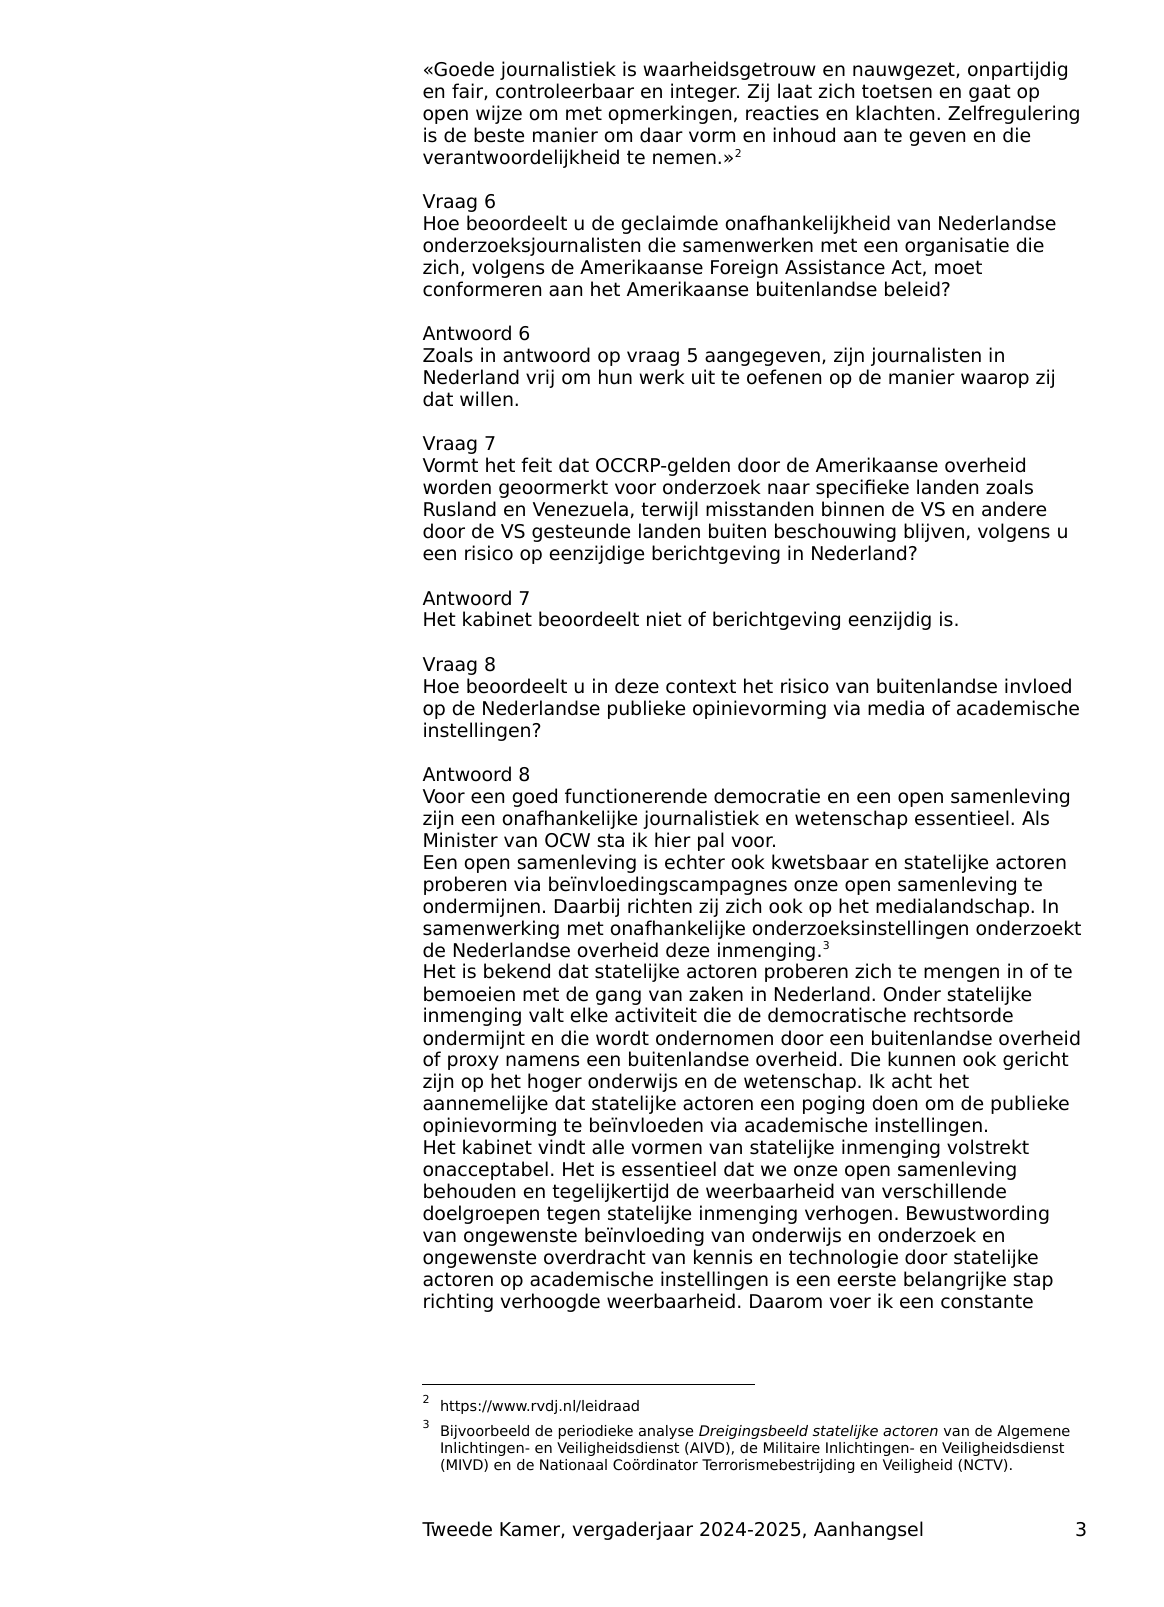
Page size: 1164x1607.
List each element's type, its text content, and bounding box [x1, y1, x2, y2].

text Vormt het feit dat OCCRP-gelden door de Amerikaanse overheid worden geoormerkt voor onderzoek naar specifieke landen zoals Rusland en Venezuela, terwijl misstanden binnen de VS en andere door de VS gesteunde landen buiten beschouwing blijven, volgens u een risico op eenzijdige berichtgeving in Nederland? [422, 455, 1087, 565]
text Vraag 7 [422, 433, 1087, 455]
text Het kabinet beoordeelt niet of berichtgeving eenzijdig is. [422, 609, 1087, 631]
text Hoe beoordeelt u de geclaimde onafhankelijkheid van Nederlandse onderzoeksjournalisten die samenwerken met een organisatie die zich, volgens de Amerikaanse Foreign Assistance Act, moet conformeren aan het Amerikaanse buitenlandse beleid? [422, 213, 1087, 301]
text Antwoord 6 [422, 323, 1087, 345]
text Het kabinet vindt alle vormen van statelijke inmenging volstrekt onacceptabel. Het is essentieel dat we onze open samenleving behouden en tegelijkertijd de weerbaarheid van verschillende doelgroepen tegen statelijke inmenging verhogen. Bewustwording van ongewenste beïnvloeding van onderwijs en onderzoek en ongewenste overdracht van kennis en technologie door statelijke actoren op academische instellingen is een eerste belangrijke stap richting verhoogde weerbaarheid. Daarom voer ik een constante [422, 1137, 1087, 1313]
text Vraag 6 [422, 191, 1087, 213]
text Voor een goed functionerende democratie en een open samenleving zijn een onafhankelijke journalistiek en wetenschap essentieel. Als Minister van OCW sta ik hier pal voor. [422, 786, 1087, 852]
text «Goede journalistiek is waarheidsgetrouw en nauwgezet, onpartijdig en fair, controleerbaar en integer. Zij laat zich toetsen en gaat op open wijze om met opmerkingen, reacties en klachten. Zelfregulering is de beste manier om daar vorm en inhoud aan te geven en die verantwoordelijkheid te nemen.» [422, 59, 1087, 169]
text Antwoord 7 [422, 587, 1087, 609]
text Vraag 8 [422, 653, 1087, 676]
text https://www.rvdj.nl/leidraad [422, 1393, 1087, 1416]
text Een open samenleving is echter ook kwetsbaar en statelijke actoren proberen via beïnvloedingscampagnes onze open samenleving te ondermijnen. Daarbij richten zij zich ook op het medialandschap. In samenwerking met onafhankelijke onderzoeksinstellingen onderzoekt de Nederlandse overheid deze inmenging. [422, 852, 1087, 961]
text Bijvoorbeeld de periodieke analyse Dreigingsbeeld statelijke actoren van de Algemene Inlichtingen- en Veiligheidsdienst (AIVD), de Militaire Inlichtingen- en Veiligheidsdienst (MIVD) en de Nationaal Coördinator Terrorismebestrijding en Veiligheid (NCTV). [422, 1418, 1087, 1474]
text Zoals in antwoord op vraag 5 aangegeven, zijn journalisten in Nederland vrij om hun werk uit te oefenen op de manier waarop zij dat willen. [422, 345, 1087, 411]
text Hoe beoordeelt u in deze context het risico van buitenlandse invloed op de Nederlandse publieke opinievorming via media of academische instellingen? [422, 676, 1087, 741]
text Het is bekend dat statelijke actoren proberen zich te mengen in of te bemoeien met de gang van zaken in Nederland. Onder statelijke inmenging valt elke activiteit die de democratische rechtsorde ondermijnt en die wordt ondernomen door een buitenlandse overheid of proxy namens een buitenlandse overheid. Die kunnen ook gericht zijn op het hoger onderwijs en de wetenschap. Ik acht het aannemelijke dat statelijke actoren een poging doen om de publieke opinievorming te beïnvloeden via academische instellingen. [422, 961, 1087, 1137]
text Antwoord 8 [422, 764, 1087, 786]
